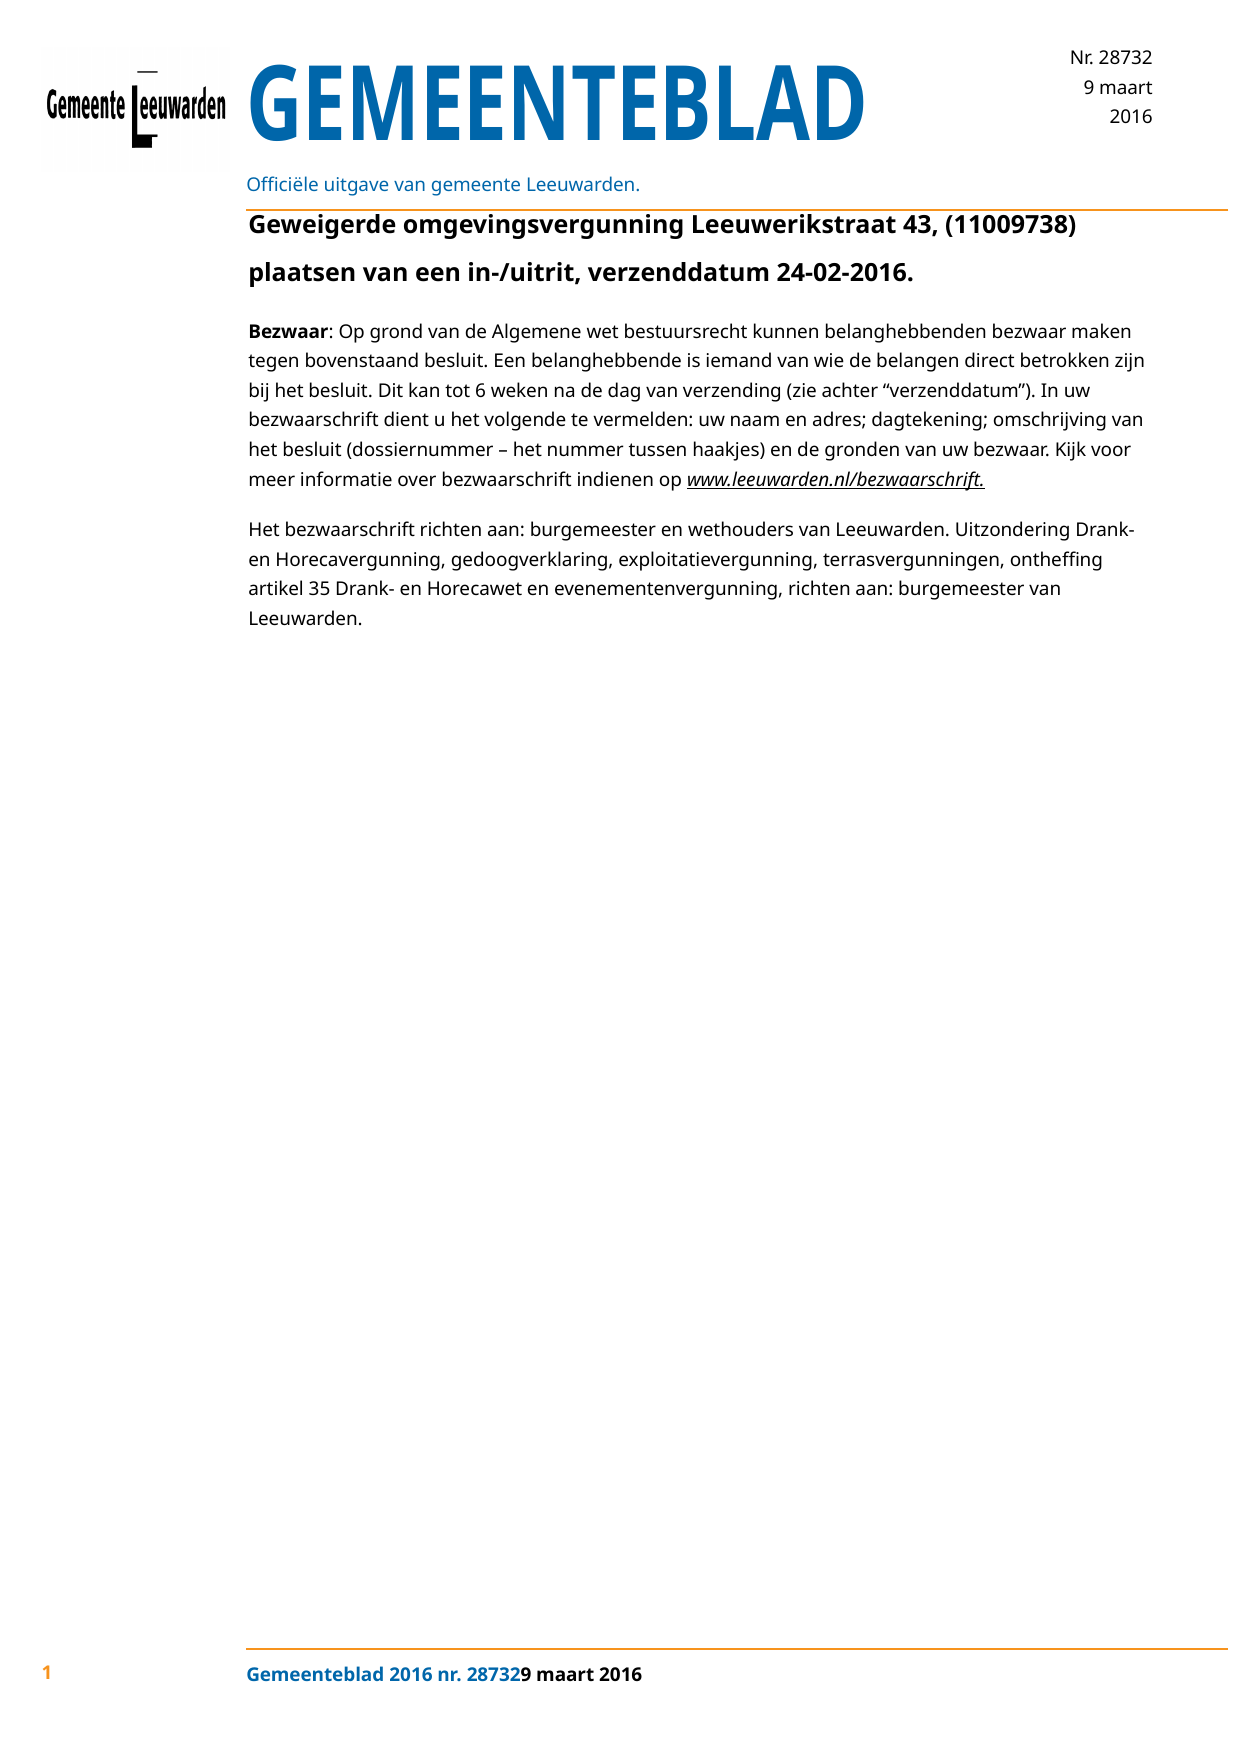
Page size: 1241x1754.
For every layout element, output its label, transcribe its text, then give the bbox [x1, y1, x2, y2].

text Het bezwaarschrift richten aan: burgemeester en wethouders van Leeuwarden. Uitzondering Drank- en Horecavergunning, gedoogverklaring, exploitatievergunning, terrasvergunningen, ontheffing artikel 35 Drank- en Horecawet en evenementenvergunning, richten aan: burgemeester van Leeuwarden. [248, 516, 1152, 631]
text Geweigerde omgevingsvergunning Leeuwerikstraat 43, (11009738) plaatsen van een in-/uitrit, verzenddatum 24-02-2016. [248, 211, 1152, 288]
text Bezwaar: Op grond van de Algemene wet bestuursrecht kunnen belanghebbenden bezwaar maken tegen bovenstaand besluit. Een belanghebbende is iemand van wie de belangen direct betrokken zijn bij het besluit. Dit kan tot 6 weken na de dag van verzending (zie achter “verzenddatum”). In uw bezwaarschrift dient u het volgende te vermelden: uw naam en adres; dagtekening; omschrijving van het besluit (dossiernummer – het nummer tussen haakjes) en de gronden van uw bezwaar. Kijk voor meer informatie over bezwaarschrift indienen op www.leeuwarden.nl/bezwaarschrift. [248, 318, 1152, 492]
picture [41, 47, 231, 172]
